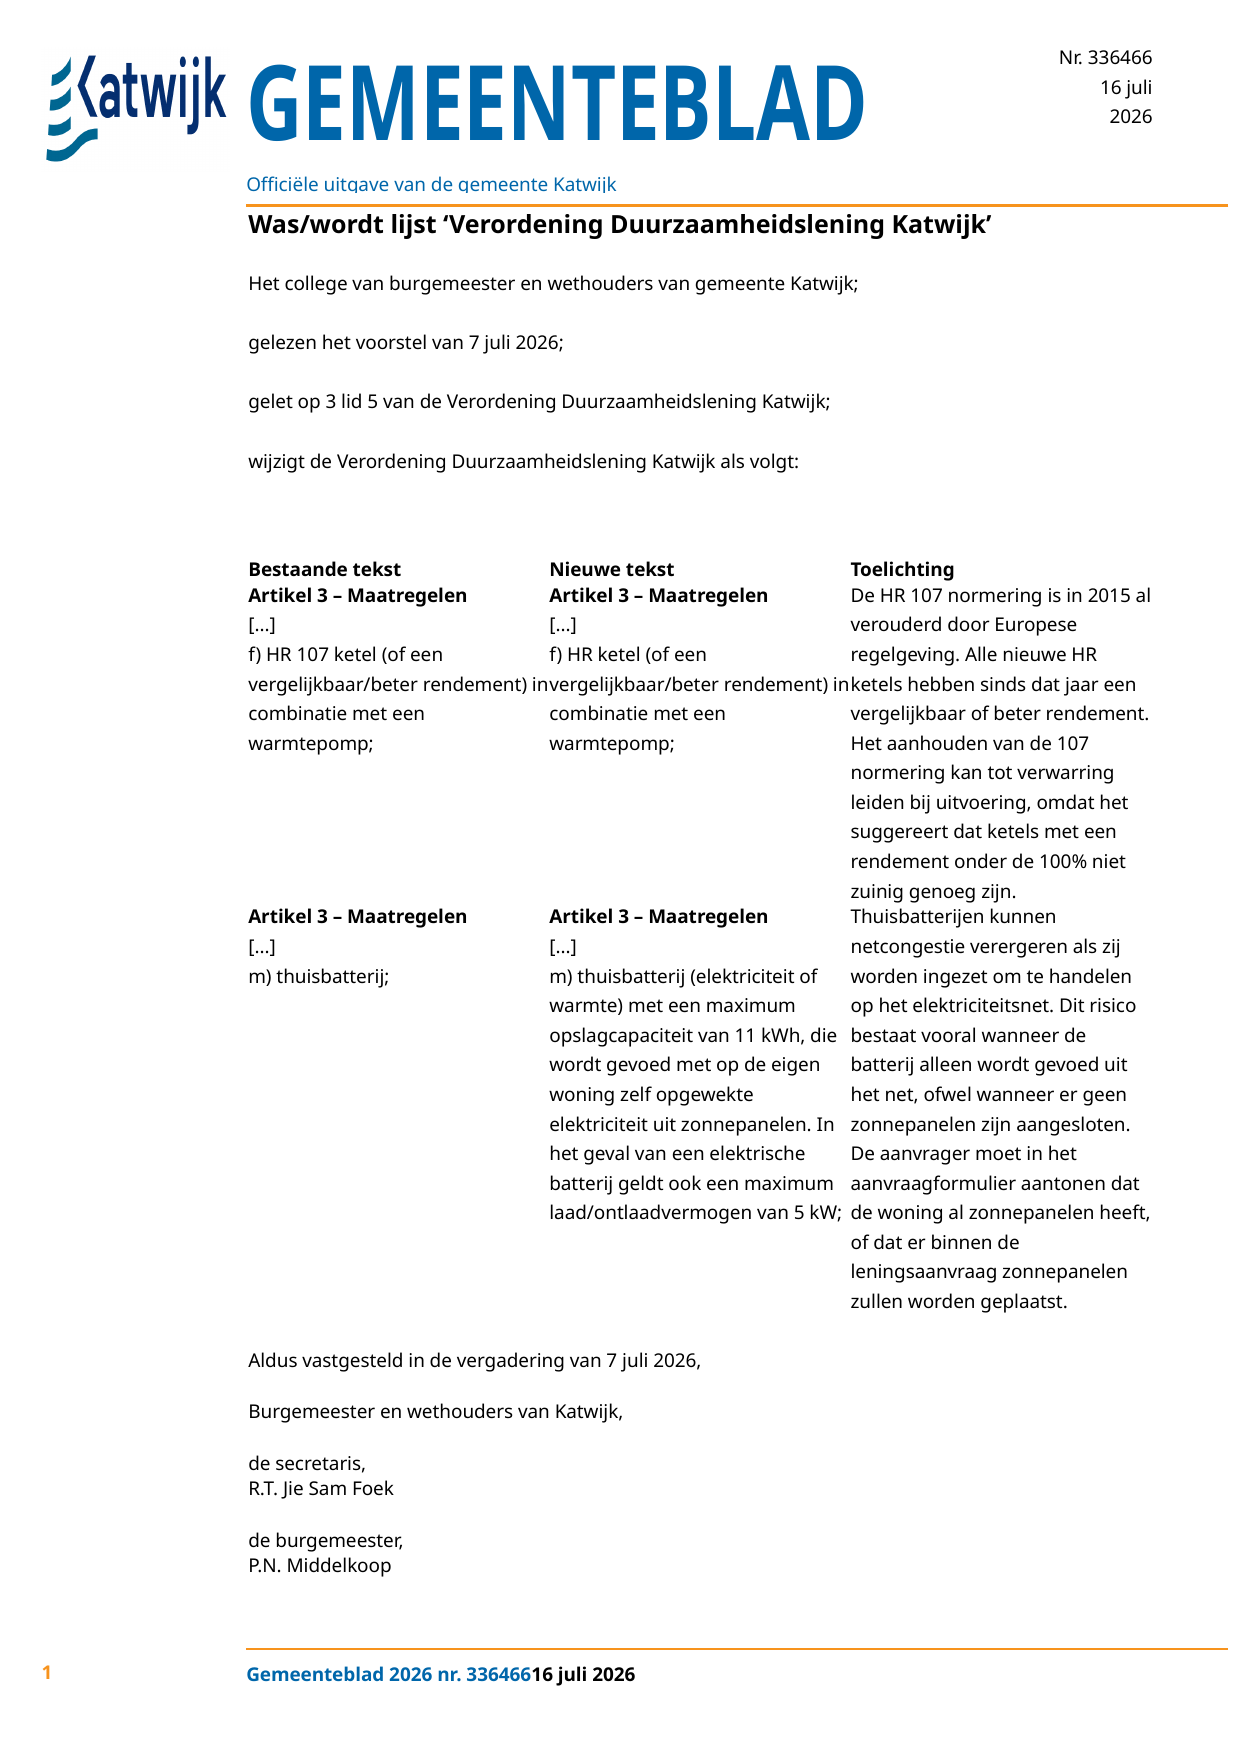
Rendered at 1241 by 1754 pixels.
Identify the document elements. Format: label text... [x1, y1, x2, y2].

text de secretaris, [248, 1450, 1152, 1475]
table_header Bestaande tekst [248, 556, 549, 582]
text Was/wordt lijst ‘Verordening Duurzaamheidslening Katwijk’ [248, 207, 1152, 241]
picture [41, 47, 231, 172]
table_cell Artikel 3 – Maatregelen [...] m) thuisbatterij (elektriciteit of warmte) met een maximum opslagcapaciteit van 11 kWh, die wordt gevoed met op de eigen woning zelf opgewekte elektriciteit uit zonnepanelen. In het geval van een elektrische batterij geldt ook een maximum laad/ontlaadvermogen van 5 kW; [549, 904, 850, 1314]
text R.T. Jie Sam Foek [248, 1475, 1152, 1501]
text P.N. Middelkoop [248, 1553, 1152, 1578]
text Aldus vastgesteld in de vergadering van 7 juli 2026, [248, 1347, 1152, 1372]
text Burgemeester en wethouders van Katwijk, [248, 1398, 1152, 1424]
text wijzigt de Verordening Duurzaamheidslening Katwijk als volgt: [248, 448, 1152, 473]
text de burgemeester, [248, 1527, 1152, 1553]
text Het college van burgemeester en wethouders van gemeente Katwijk; [248, 270, 1152, 296]
table_cell De HR 107 normering is in 2015 al verouderd door Europese regelgeving. Alle nieuwe HR ketels hebben sinds dat jaar een vergelijkbaar of beter rendement. Het aanhouden van de 107 normering kan tot verwarring leiden bij uitvoering, omdat het suggereert dat ketels met een rendement onder de 100% niet zuinig genoeg zijn. [850, 582, 1152, 904]
text gelet op 3 lid 5 van de Verordening Duurzaamheidslening Katwijk; [248, 389, 1152, 414]
table_cell Artikel 3 – Maatregelen [...] f) HR ketel (of een vergelijkbaar/beter rendement) in combinatie met een warmtepomp; [549, 582, 850, 904]
table_cell Thuisbatterijen kunnen netcongestie verergeren als zij worden ingezet om te handelen op het elektriciteitsnet. Dit risico bestaat vooral wanneer de batterij alleen wordt gevoed uit het net, ofwel wanneer er geen zonnepanelen zijn aangesloten. De aanvrager moet in het aanvraagformulier aantonen dat de woning al zonnepanelen heeft, of dat er binnen de leningsaanvraag zonnepanelen zullen worden geplaatst. [850, 904, 1152, 1314]
table_header Toelichting [850, 556, 1152, 582]
table_cell Artikel 3 – Maatregelen [...] f) HR 107 ketel (of een vergelijkbaar/beter rendement) in combinatie met een warmtepomp; [248, 582, 549, 904]
text gelezen het voorstel van 7 juli 2026; [248, 329, 1152, 355]
table_cell Artikel 3 – Maatregelen [...] m) thuisbatterij; [248, 904, 549, 1314]
table_header Nieuwe tekst [549, 556, 850, 582]
